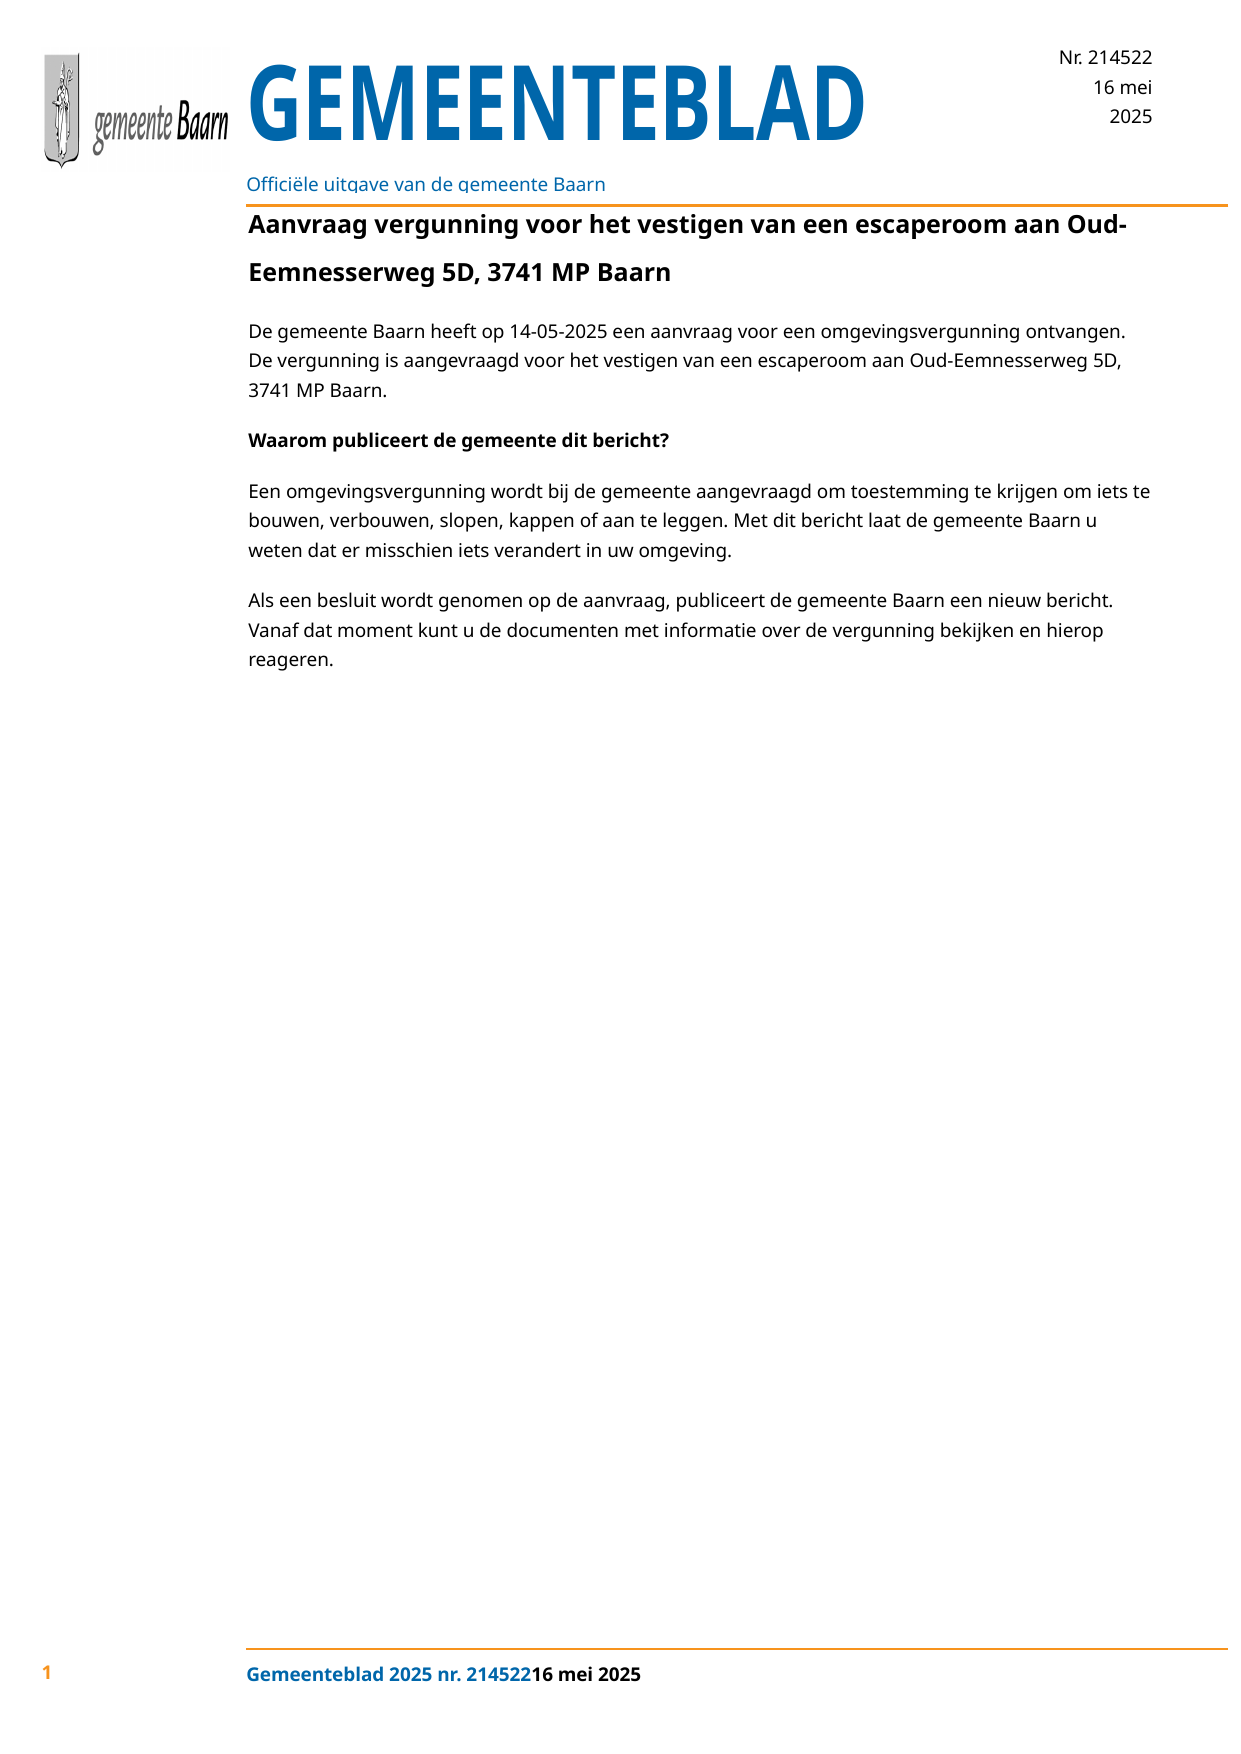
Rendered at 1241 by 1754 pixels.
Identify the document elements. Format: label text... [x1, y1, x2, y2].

text Waarom publiceert de gemeente dit bericht? [248, 427, 1152, 453]
text Aanvraag vergunning voor het vestigen van een escaperoom aan Oud-Eemnesserweg 5D, 3741 MP Baarn [248, 207, 1152, 288]
text Als een besluit wordt genomen op de aanvraag, publiceert de gemeente Baarn een nieuw bericht. Vanaf dat moment kunt u de documenten met informatie over de vergunning bekijken en hierop reageren. [248, 587, 1152, 672]
text De gemeente Baarn heeft op 14-05-2025 een aanvraag voor een omgevingsvergunning ontvangen. De vergunning is aangevraagd voor het vestigen van een escaperoom aan Oud-Eemnesserweg 5D, 3741 MP Baarn. [248, 318, 1152, 403]
text Een omgevingsvergunning wordt bij de gemeente aangevraagd om toestemming te krijgen om iets te bouwen, verbouwen, slopen, kappen of aan te leggen. Met dit bericht laat de gemeente Baarn u weten dat er misschien iets verandert in uw omgeving. [248, 478, 1152, 563]
picture [41, 47, 231, 172]
